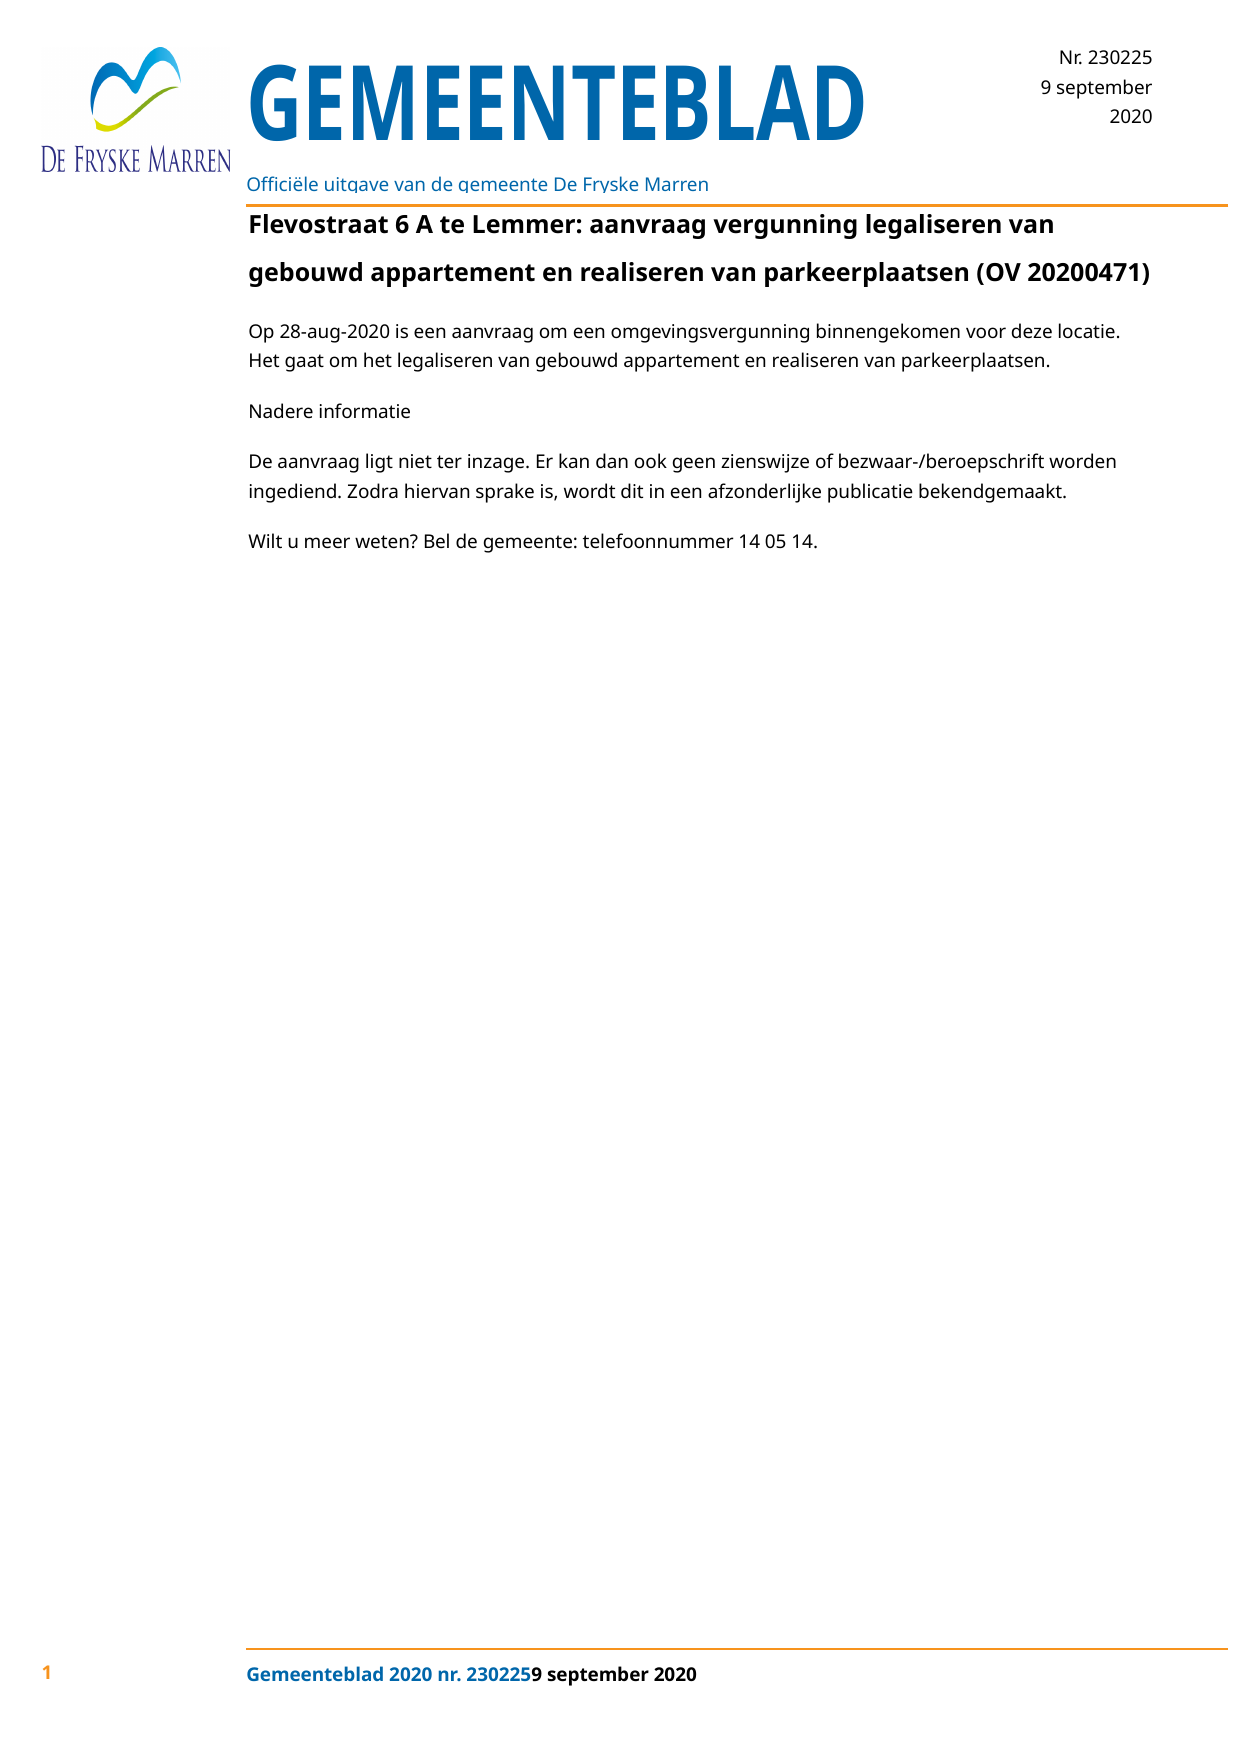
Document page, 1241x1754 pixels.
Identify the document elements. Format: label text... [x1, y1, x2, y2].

text Wilt u meer weten? Bel de gemeente: telefoonnummer 14 05 14. [248, 528, 1152, 554]
text Flevostraat 6 A te Lemmer: aanvraag vergunning legaliseren van gebouwd appartement en realiseren van parkeerplaatsen (OV 20200471) [248, 207, 1152, 288]
text Op 28-aug-2020 is een aanvraag om een omgevingsvergunning binnengekomen voor deze locatie. Het gaat om het legaliseren van gebouwd appartement en realiseren van parkeerplaatsen. [248, 318, 1152, 373]
text Nadere informatie [248, 398, 1152, 424]
picture [41, 47, 231, 172]
text De aanvraag ligt niet ter inzage. Er kan dan ook geen zienswijze of bezwaar-/beroepschrift worden ingediend. Zodra hiervan sprake is, wordt dit in een afzonderlijke publicatie bekendgemaakt. [248, 448, 1152, 504]
